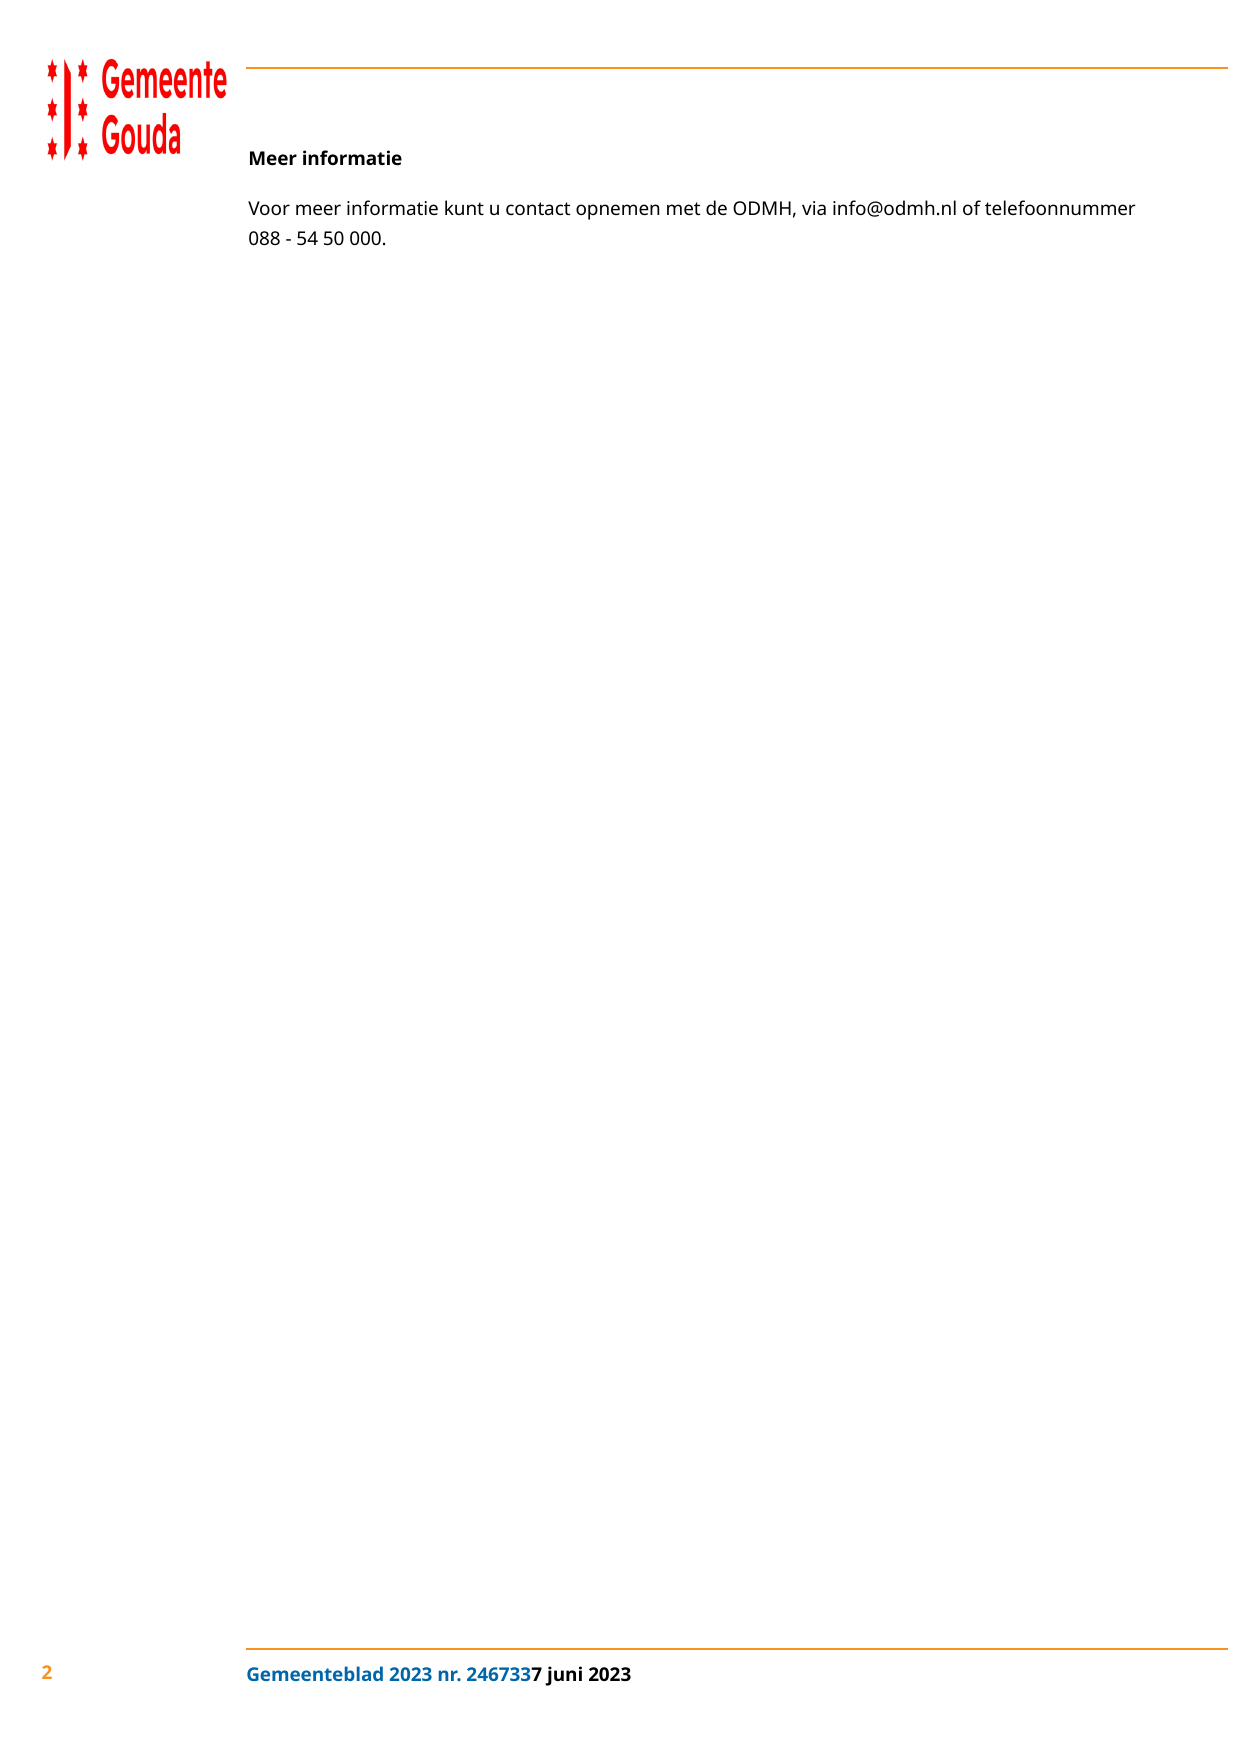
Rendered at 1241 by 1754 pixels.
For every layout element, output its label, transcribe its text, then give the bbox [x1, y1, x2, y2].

text Voor meer informatie kunt u contact opnemen met de ODMH, via info@odmh.nl of telefoonnummer 088 - 54 50 000. [248, 196, 1152, 251]
text Meer informatie [248, 145, 1152, 171]
picture [41, 47, 231, 172]
